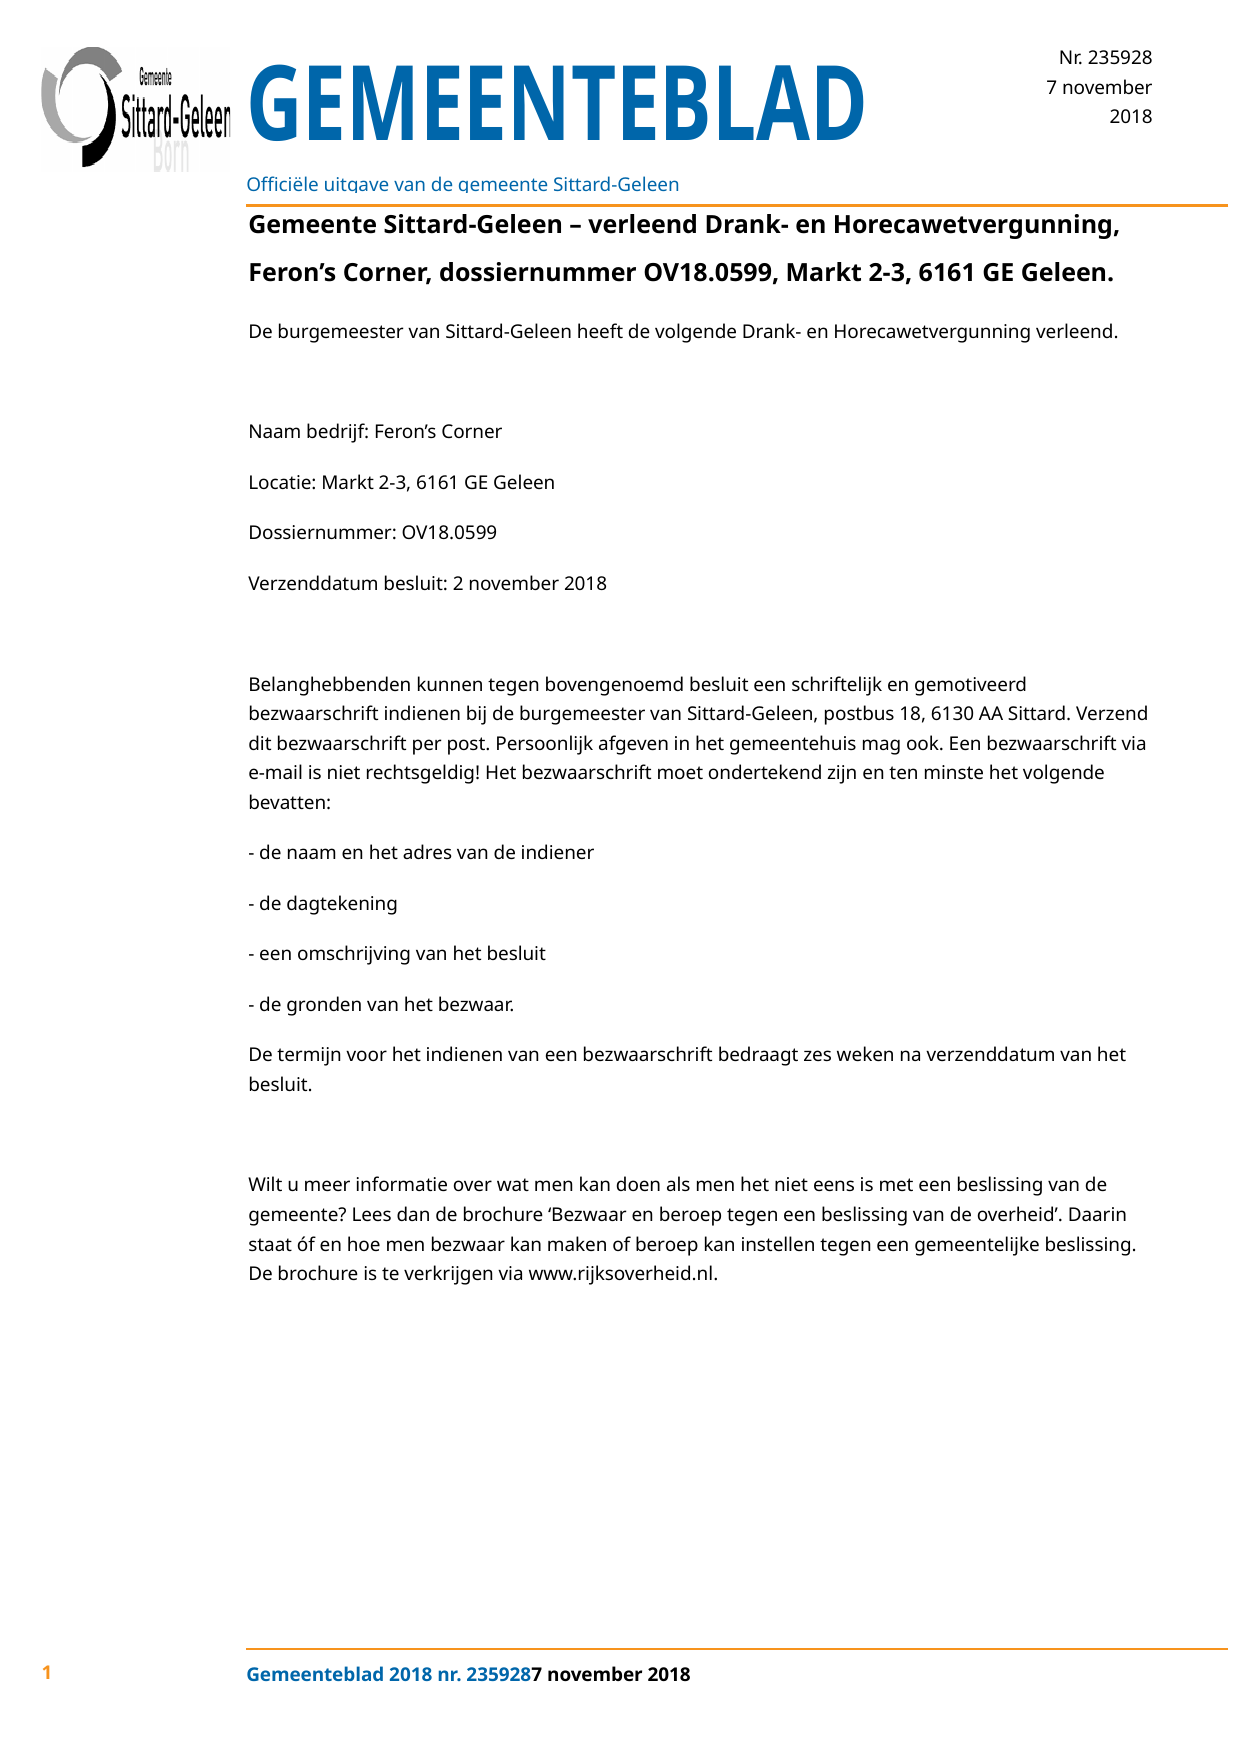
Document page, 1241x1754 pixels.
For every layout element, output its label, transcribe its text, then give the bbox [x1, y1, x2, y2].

text - de gronden van het bezwaar. [248, 991, 1152, 1017]
text Gemeente Sittard-Geleen – verleend Drank- en Horecawetvergunning, Feron’s Corner, dossiernummer OV18.0599, Markt 2-3, 6161 GE Geleen. [248, 207, 1152, 288]
text Verzenddatum besluit: 2 november 2018 [248, 570, 1152, 596]
text De burgemeester van Sittard-Geleen heeft de volgende Drank- en Horecawetvergunning verleend. [248, 318, 1152, 344]
picture [41, 47, 231, 172]
text Wilt u meer informatie over wat men kan doen als men het niet eens is met een beslissing van de gemeente? Lees dan de brochure ‘Bezwaar en beroep tegen een beslissing van de overheid’. Daarin staat óf en hoe men bezwaar kan maken of beroep kan instellen tegen een gemeentelijke beslissing. De brochure is te verkrijgen via www.rijksoverheid.nl. [248, 1172, 1152, 1286]
text Dossiernummer: OV18.0599 [248, 519, 1152, 545]
text - de dagtekening [248, 890, 1152, 916]
text Belanghebbenden kunnen tegen bovengenoemd besluit een schriftelijk en gemotiveerd bezwaarschrift indienen bij de burgemeester van Sittard-Geleen, postbus 18, 6130 AA Sittard. Verzend dit bezwaarschrift per post. Persoonlijk afgeven in het gemeentehuis mag ook. Een bezwaarschrift via e-mail is niet rechtsgeldig! Het bezwaarschrift moet ondertekend zijn en ten minste het volgende bevatten: [248, 671, 1152, 815]
text Locatie: Markt 2-3, 6161 GE Geleen [248, 469, 1152, 495]
text Naam bedrijf: Feron’s Corner [248, 419, 1152, 444]
text - een omschrijving van het besluit [248, 940, 1152, 966]
text - de naam en het adres van de indiener [248, 839, 1152, 865]
text De termijn voor het indienen van een bezwaarschrift bedraagt zes weken na verzenddatum van het besluit. [248, 1041, 1152, 1097]
